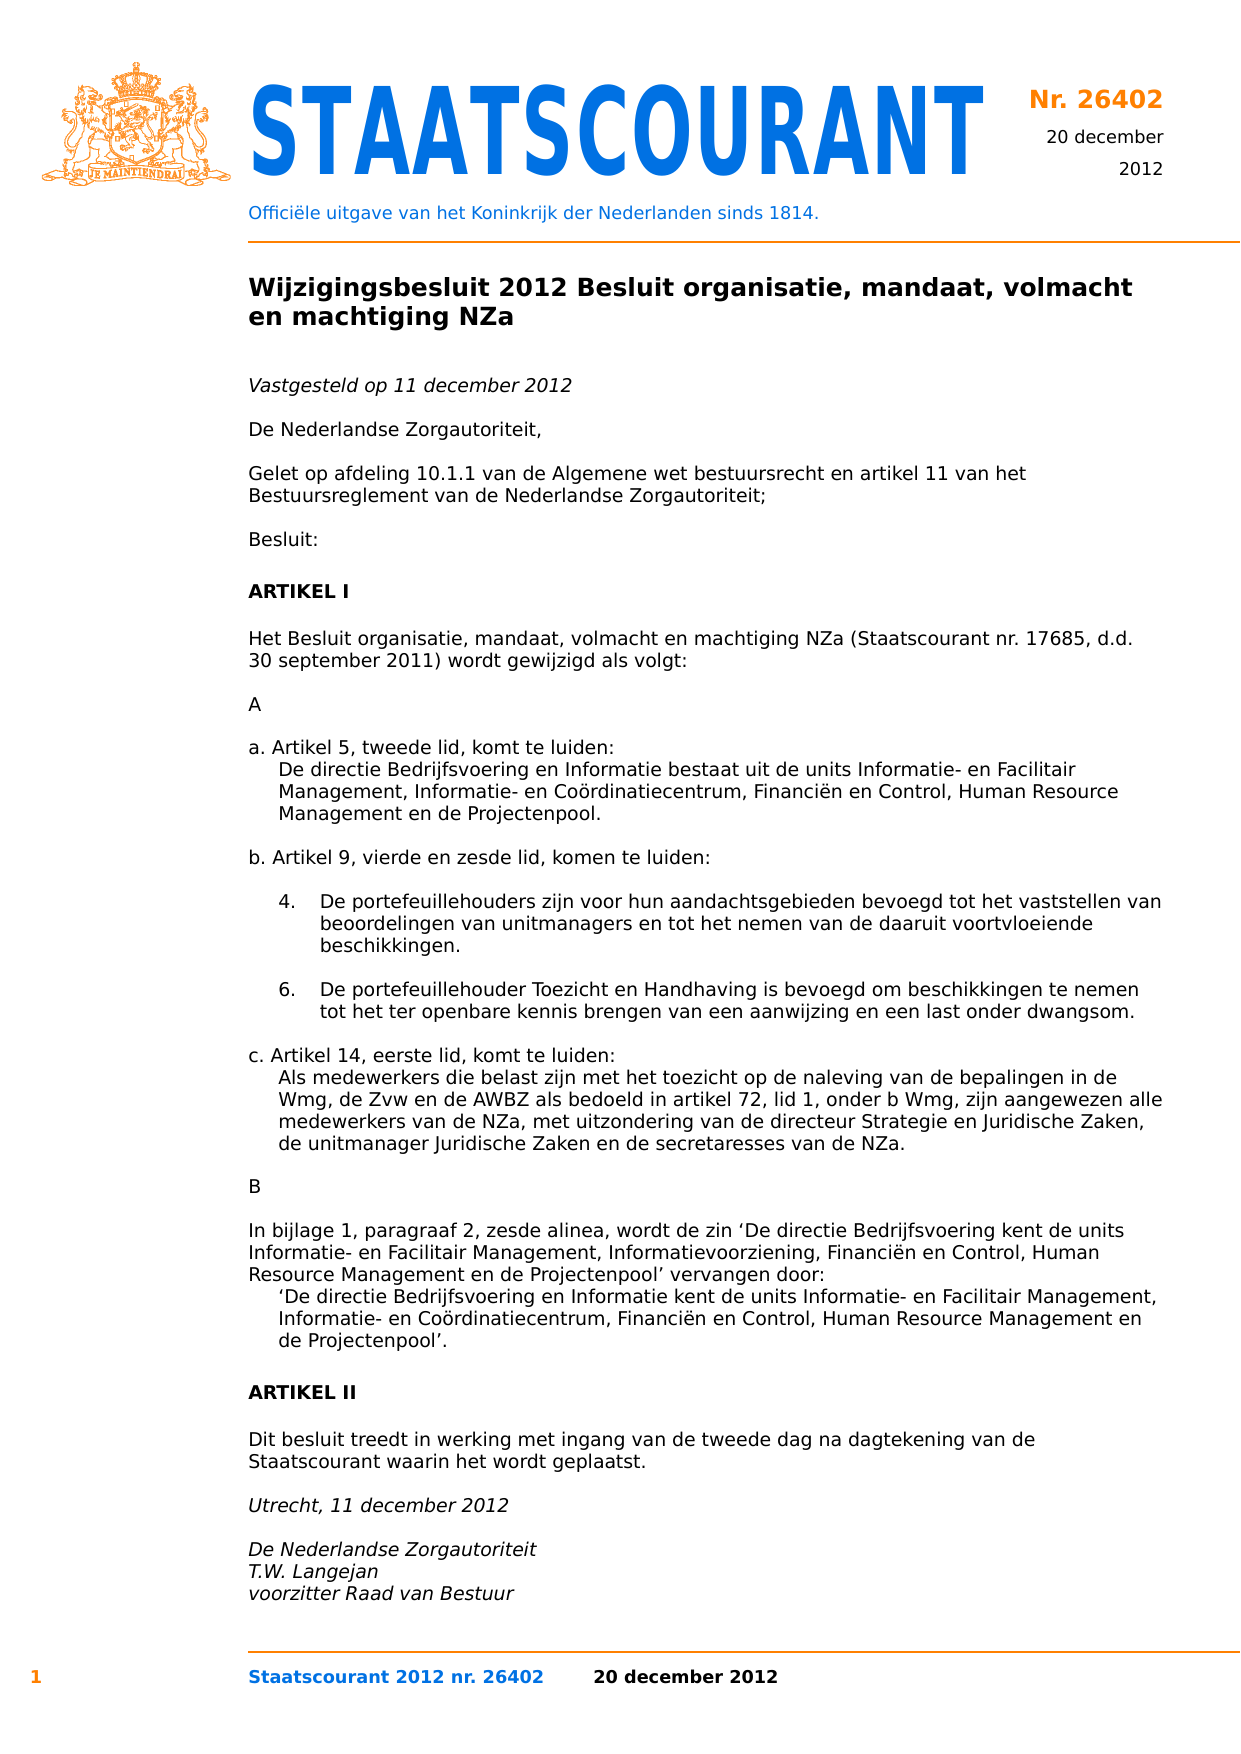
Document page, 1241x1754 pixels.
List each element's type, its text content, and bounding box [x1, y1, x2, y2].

table_header STAATSCOURANT [248, 62, 998, 203]
text De Nederlandse Zorgautoriteit, [248, 419, 1163, 441]
text 4. De portefeuillehouders zijn voor hun aandachtsgebieden bevoegd tot het vaststellen van beoordelingen van unitmanagers en tot het nemen van de daaruit voortvloeiende beschikkingen. [278, 891, 1163, 957]
text A [248, 693, 1163, 715]
subtitle ARTIKEL II [248, 1382, 1163, 1404]
text b. Artikel 9, vierde en zesde lid, komen te luiden: [248, 847, 1163, 869]
text ‘De directie Bedrijfsvoering en Informatie kent de units Informatie- en Facilitair Management, Informatie- en Coördinatiecentrum, Financiën en Control, Human Resource Management en de Projectenpool’. [278, 1286, 1163, 1352]
table_header Nr. 26402 [998, 62, 1240, 121]
text De directie Bedrijfsvoering en Informatie bestaat uit de units Informatie- en Facilitair Management, Informatie- en Coördinatiecentrum, Financiën en Control, Human Resource Management en de Projectenpool. [278, 759, 1163, 825]
table_cell 20 december [998, 121, 1240, 153]
text Utrecht, 11 december 2012 [248, 1495, 1163, 1517]
picture [41, 62, 231, 186]
table_cell 2012 [998, 153, 1240, 203]
text In bijlage 1, paragraaf 2, zesde alinea, wordt de zin ‘De directie Bedrijfsvoering kent de units Informatie- en Facilitair Management, Informatievoorziening, Financiën en Control, Human Resource Management en de Projectenpool’ vervangen door: [248, 1220, 1163, 1286]
subtitle Wijzigingsbesluit 2012 Besluit organisatie, mandaat, volmacht en machtiging NZa [248, 273, 1163, 331]
text Als medewerkers die belast zijn met het toezicht op de naleving van de bepalingen in de Wmg, de Zvw en de AWBZ als bedoeld in artikel 72, lid 1, onder b Wmg, zijn aangewezen alle medewerkers van de NZa, met uitzondering van de directeur Strategie en Juridische Zaken, de unitmanager Juridische Zaken en de secretaresses van de NZa. [278, 1067, 1163, 1154]
text Het Besluit organisatie, mandaat, volmacht en machtiging NZa (Staatscourant nr. 17685, d.d. 30 september 2011) wordt gewijzigd als volgt: [248, 628, 1163, 672]
text 6. De portefeuillehouder Toezicht en Handhaving is bevoegd om beschikkingen te nemen tot het ter openbare kennis brengen van een aanwijzing en een last onder dwangsom. [278, 979, 1163, 1023]
table_header [25, 62, 248, 241]
text Vastgesteld op 11 december 2012 [248, 375, 1163, 397]
text Gelet op afdeling 10.1.1 van de Algemene wet bestuursrecht en artikel 11 van het Bestuursreglement van de Nederlandse Zorgautoriteit; [248, 463, 1163, 507]
text De Nederlandse Zorgautoriteit T.W. Langejan voorzitter Raad van Bestuur [248, 1539, 1163, 1605]
text B [248, 1176, 1163, 1198]
table_cell Officiële uitgave van het Koninkrijk der Nederlanden sinds 1814. [248, 203, 1240, 241]
text Besluit: [248, 529, 1163, 551]
subtitle ARTIKEL I [248, 581, 1163, 603]
text Dit besluit treedt in werking met ingang van de tweede dag na dagtekening van de Staatscourant waarin het wordt geplaatst. [248, 1429, 1163, 1473]
text a. Artikel 5, tweede lid, komt te luiden: [248, 737, 1163, 759]
text c. Artikel 14, eerste lid, komt te luiden: [248, 1044, 1163, 1067]
